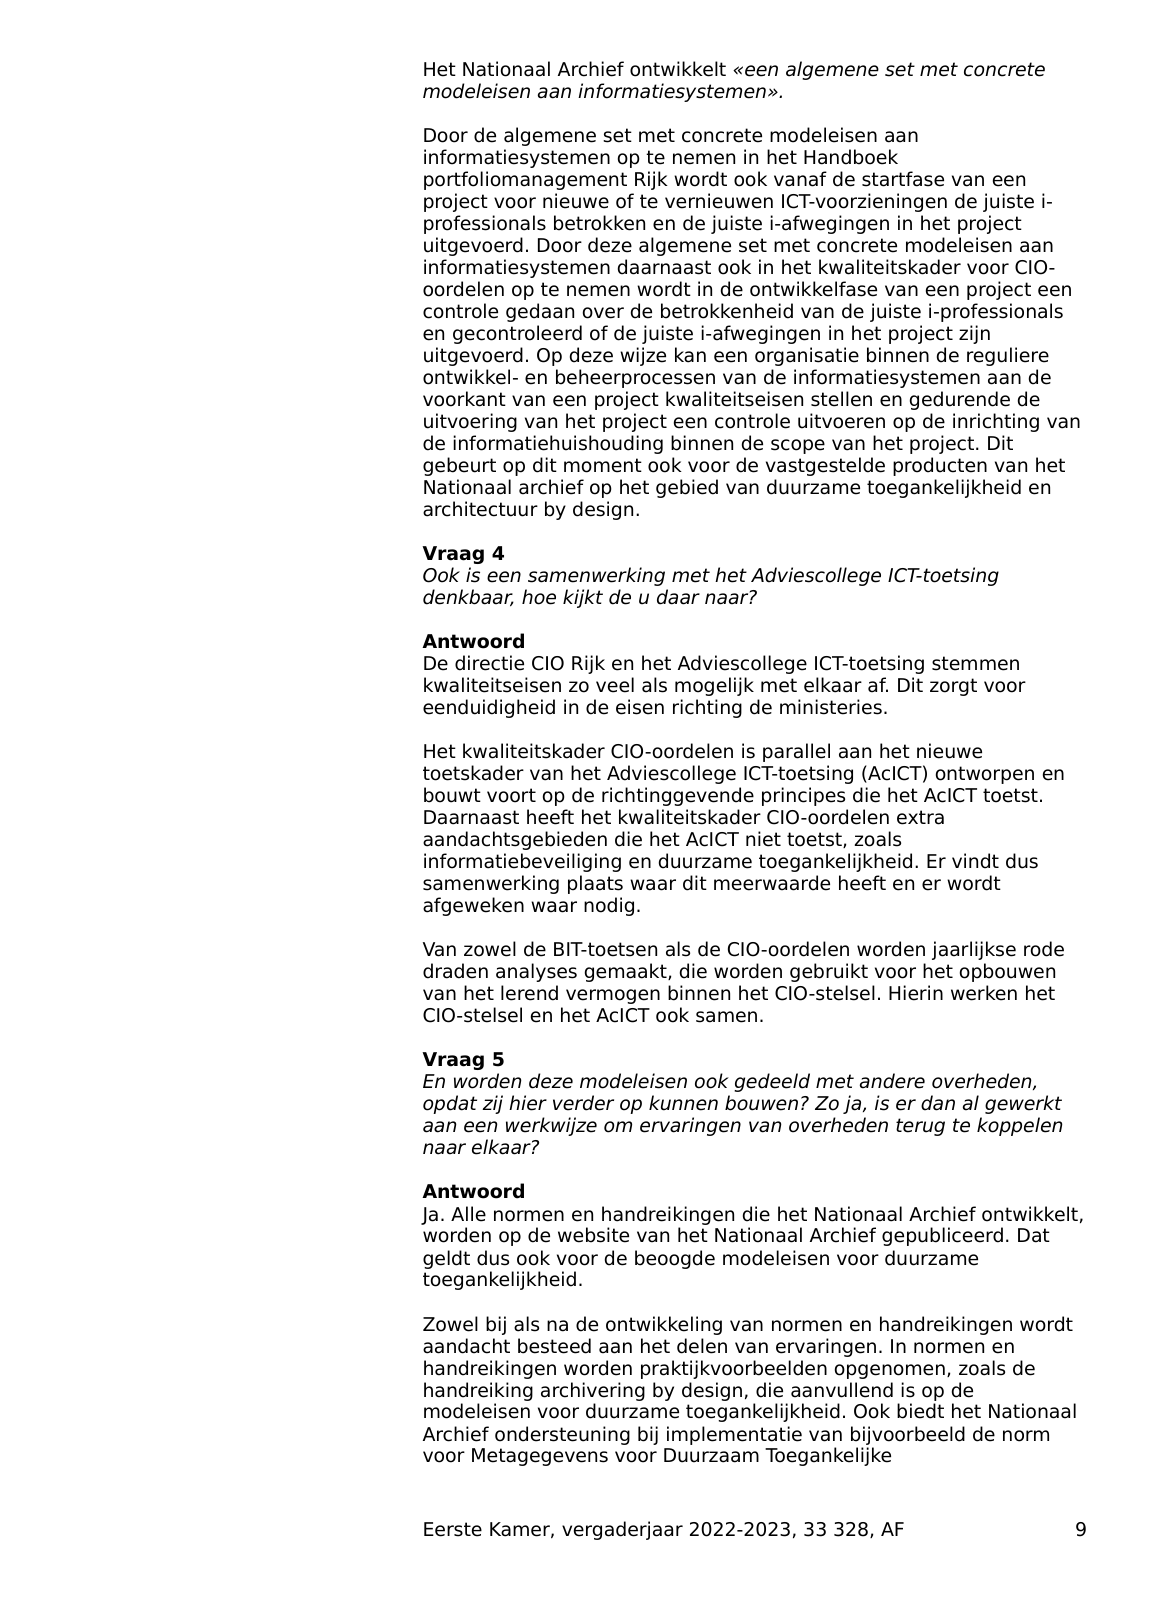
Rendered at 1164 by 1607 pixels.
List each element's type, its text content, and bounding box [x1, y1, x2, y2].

text Zowel bij als na de ontwikkeling van normen en handreikingen wordt aandacht besteed aan het delen van ervaringen. In normen en handreikingen worden praktijkvoorbeelden opgenomen, zoals de handreiking archivering by design, die aanvullend is op de modeleisen voor duurzame toegankelijkheid. Ook biedt het Nationaal Archief ondersteuning bij implementatie van bijvoorbeeld de norm voor Metagegevens voor Duurzaam Toegankelijke [422, 1313, 1087, 1467]
text Vraag 4 [422, 543, 1087, 565]
text Door de algemene set met concrete modeleisen aan informatiesystemen op te nemen in het Handboek portfoliomanagement Rijk wordt ook vanaf de startfase van een project voor nieuwe of te vernieuwen ICT-voorzieningen de juiste i-professionals betrokken en de juiste i-afwegingen in het project uitgevoerd. Door deze algemene set met concrete modeleisen aan informatiesystemen daarnaast ook in het kwaliteitskader voor CIO-oordelen op te nemen wordt in de ontwikkelfase van een project een controle gedaan over de betrokkenheid van de juiste i-professionals en gecontroleerd of de juiste i-afwegingen in het project zijn uitgevoerd. Op deze wijze kan een organisatie binnen de reguliere ontwikkel- en beheerprocessen van de informatiesystemen aan de voorkant van een project kwaliteitseisen stellen en gedurende de uitvoering van het project een controle uitvoeren op de inrichting van de informatiehuishouding binnen de scope van het project. Dit gebeurt op dit moment ook voor de vastgestelde producten van het Nationaal archief op het gebied van duurzame toegankelijkheid en architectuur by design. [422, 125, 1087, 521]
text Ook is een samenwerking met het Adviescollege ICT-toetsing denkbaar, hoe kijkt de u daar naar? [422, 565, 1087, 609]
text Het Nationaal Archief ontwikkelt «een algemene set met concrete modeleisen aan informatiesystemen». [422, 59, 1087, 103]
text En worden deze modeleisen ook gedeeld met andere overheden, opdat zij hier verder op kunnen bouwen? Zo ja, is er dan al gewerkt aan een werkwijze om ervaringen van overheden terug te koppelen naar elkaar? [422, 1071, 1087, 1159]
text Vraag 5 [422, 1049, 1087, 1071]
text Het kwaliteitskader CIO-oordelen is parallel aan het nieuwe toetskader van het Adviescollege ICT-toetsing (AcICT) ontworpen en bouwt voort op de richtinggevende principes die het AcICT toetst. Daarnaast heeft het kwaliteitskader CIO-oordelen extra aandachtsgebieden die het AcICT niet toetst, zoals informatiebeveiliging en duurzame toegankelijkheid. Er vindt dus samenwerking plaats waar dit meerwaarde heeft en er wordt afgeweken waar nodig. [422, 741, 1087, 917]
text Ja. Alle normen en handreikingen die het Nationaal Archief ontwikkelt, worden op de website van het Nationaal Archief gepubliceerd. Dat geldt dus ook voor de beoogde modeleisen voor duurzame toegankelijkheid. [422, 1203, 1087, 1291]
text De directie CIO Rijk en het Adviescollege ICT-toetsing stemmen kwaliteitseisen zo veel als mogelijk met elkaar af. Dit zorgt voor eenduidigheid in de eisen richting de ministeries. [422, 653, 1087, 719]
text Antwoord [422, 631, 1087, 653]
text Van zowel de BIT-toetsen als de CIO-oordelen worden jaarlijkse rode draden analyses gemaakt, die worden gebruikt voor het opbouwen van het lerend vermogen binnen het CIO-stelsel. Hierin werken het CIO-stelsel en het AcICT ook samen. [422, 939, 1087, 1027]
text Antwoord [422, 1181, 1087, 1203]
